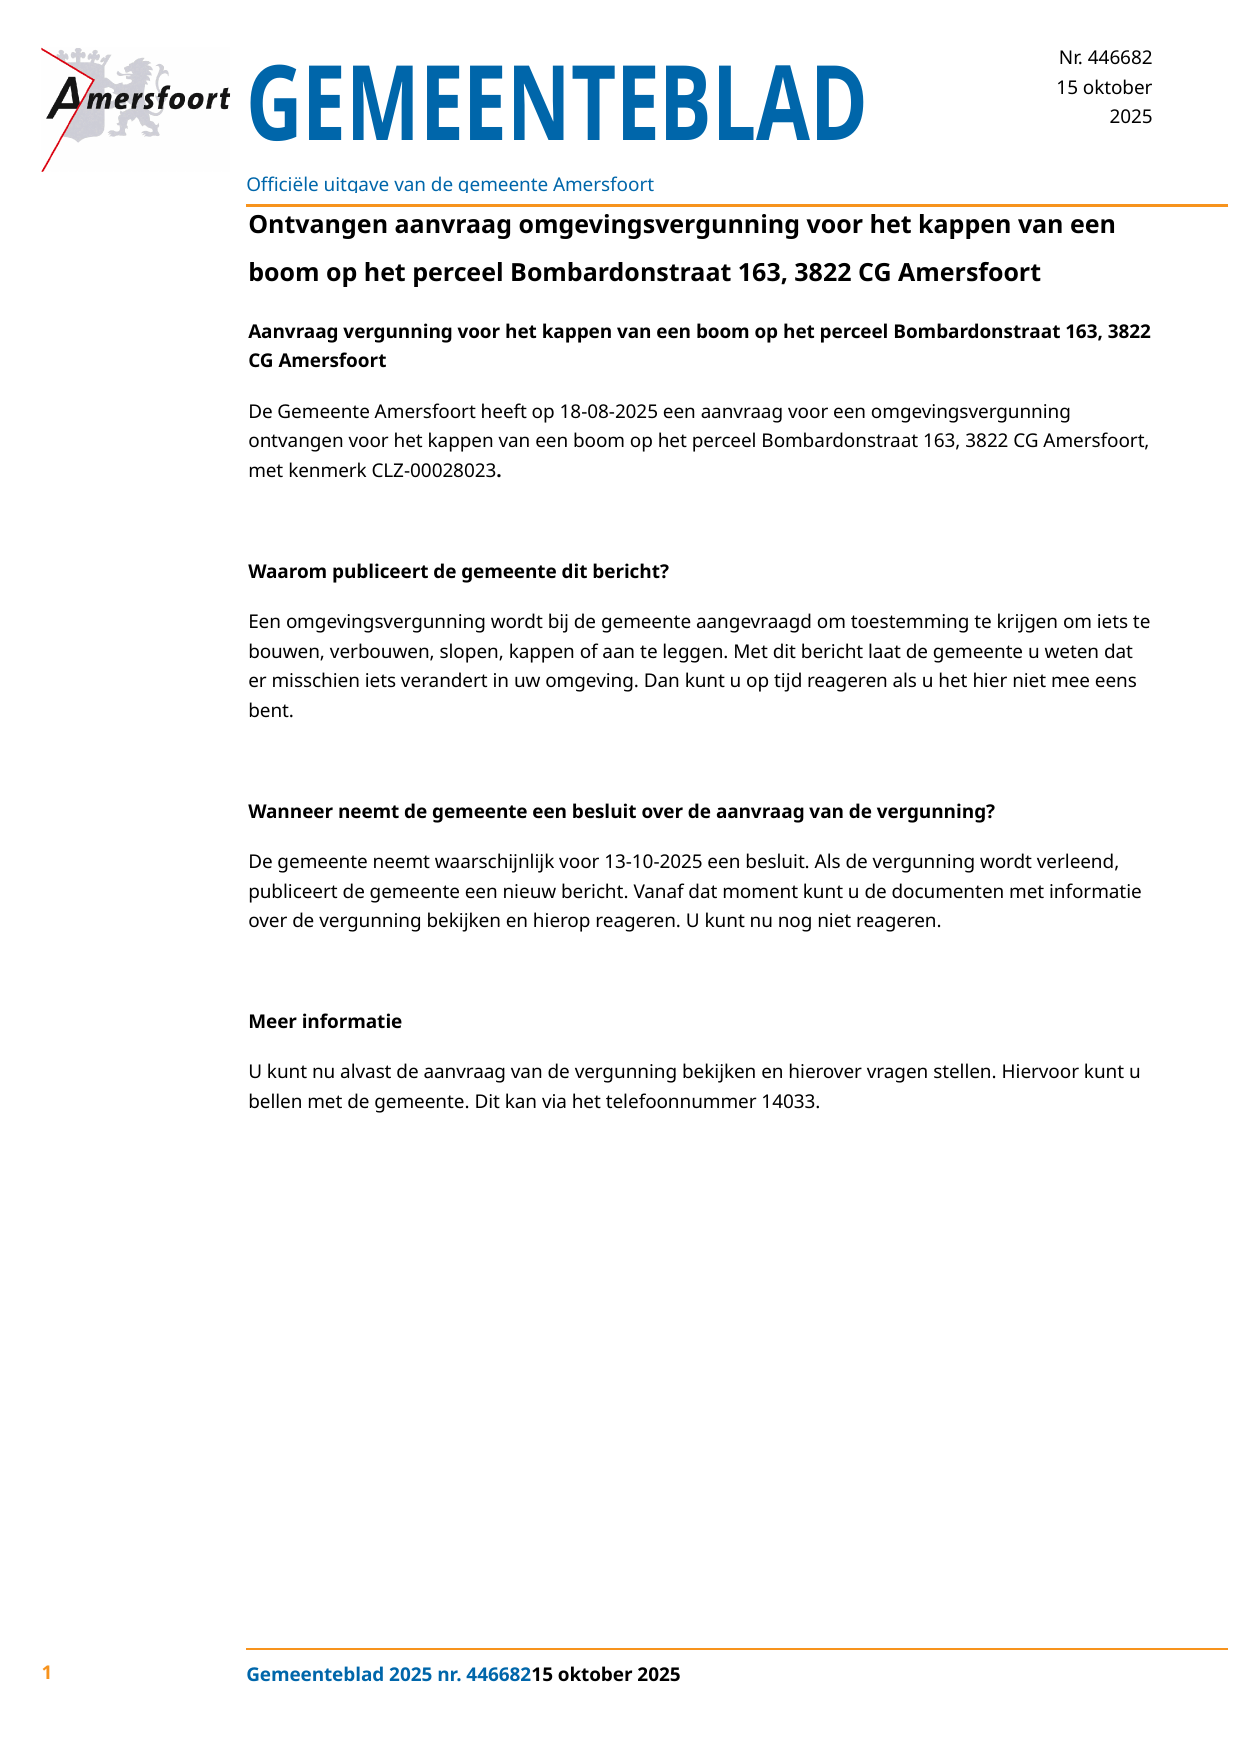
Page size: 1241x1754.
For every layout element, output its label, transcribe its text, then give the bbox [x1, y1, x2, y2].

text Aanvraag vergunning voor het kappen van een boom op het perceel Bombardonstraat 163, 3822 CG Amersfoort [248, 318, 1152, 373]
text Wanneer neemt de gemeente een besluit over de aanvraag van de vergunning? [248, 798, 1152, 824]
text De Gemeente Amersfoort heeft op 18-08-2025 een aanvraag voor een omgevingsvergunning ontvangen voor het kappen van een boom op het perceel Bombardonstraat 163, 3822 CG Amersfoort, met kenmerk CLZ-00028023. [248, 398, 1152, 483]
text Meer informatie [248, 1008, 1152, 1034]
text Ontvangen aanvraag omgevingsvergunning voor het kappen van een boom op het perceel Bombardonstraat 163, 3822 CG Amersfoort [248, 207, 1152, 288]
picture [41, 47, 231, 172]
text U kunt nu alvast de aanvraag van de vergunning bekijken en hierover vragen stellen. Hiervoor kunt u bellen met de gemeente. Dit kan via het telefoonnummer 14033. [248, 1059, 1152, 1114]
text De gemeente neemt waarschijnlijk voor 13-10-2025 een besluit. Als de vergunning wordt verleend, publiceert de gemeente een nieuw bericht. Vanaf dat moment kunt u de documenten met informatie over de vergunning bekijken en hierop reageren. U kunt nu nog niet reageren. [248, 848, 1152, 933]
text Een omgevingsvergunning wordt bij de gemeente aangevraagd om toestemming te krijgen om iets te bouwen, verbouwen, slopen, kappen of aan te leggen. Met dit bericht laat de gemeente u weten dat er misschien iets verandert in uw omgeving. Dan kunt u op tijd reageren als u het hier niet mee eens bent. [248, 608, 1152, 723]
text Waarom publiceert de gemeente dit bericht? [248, 558, 1152, 584]
